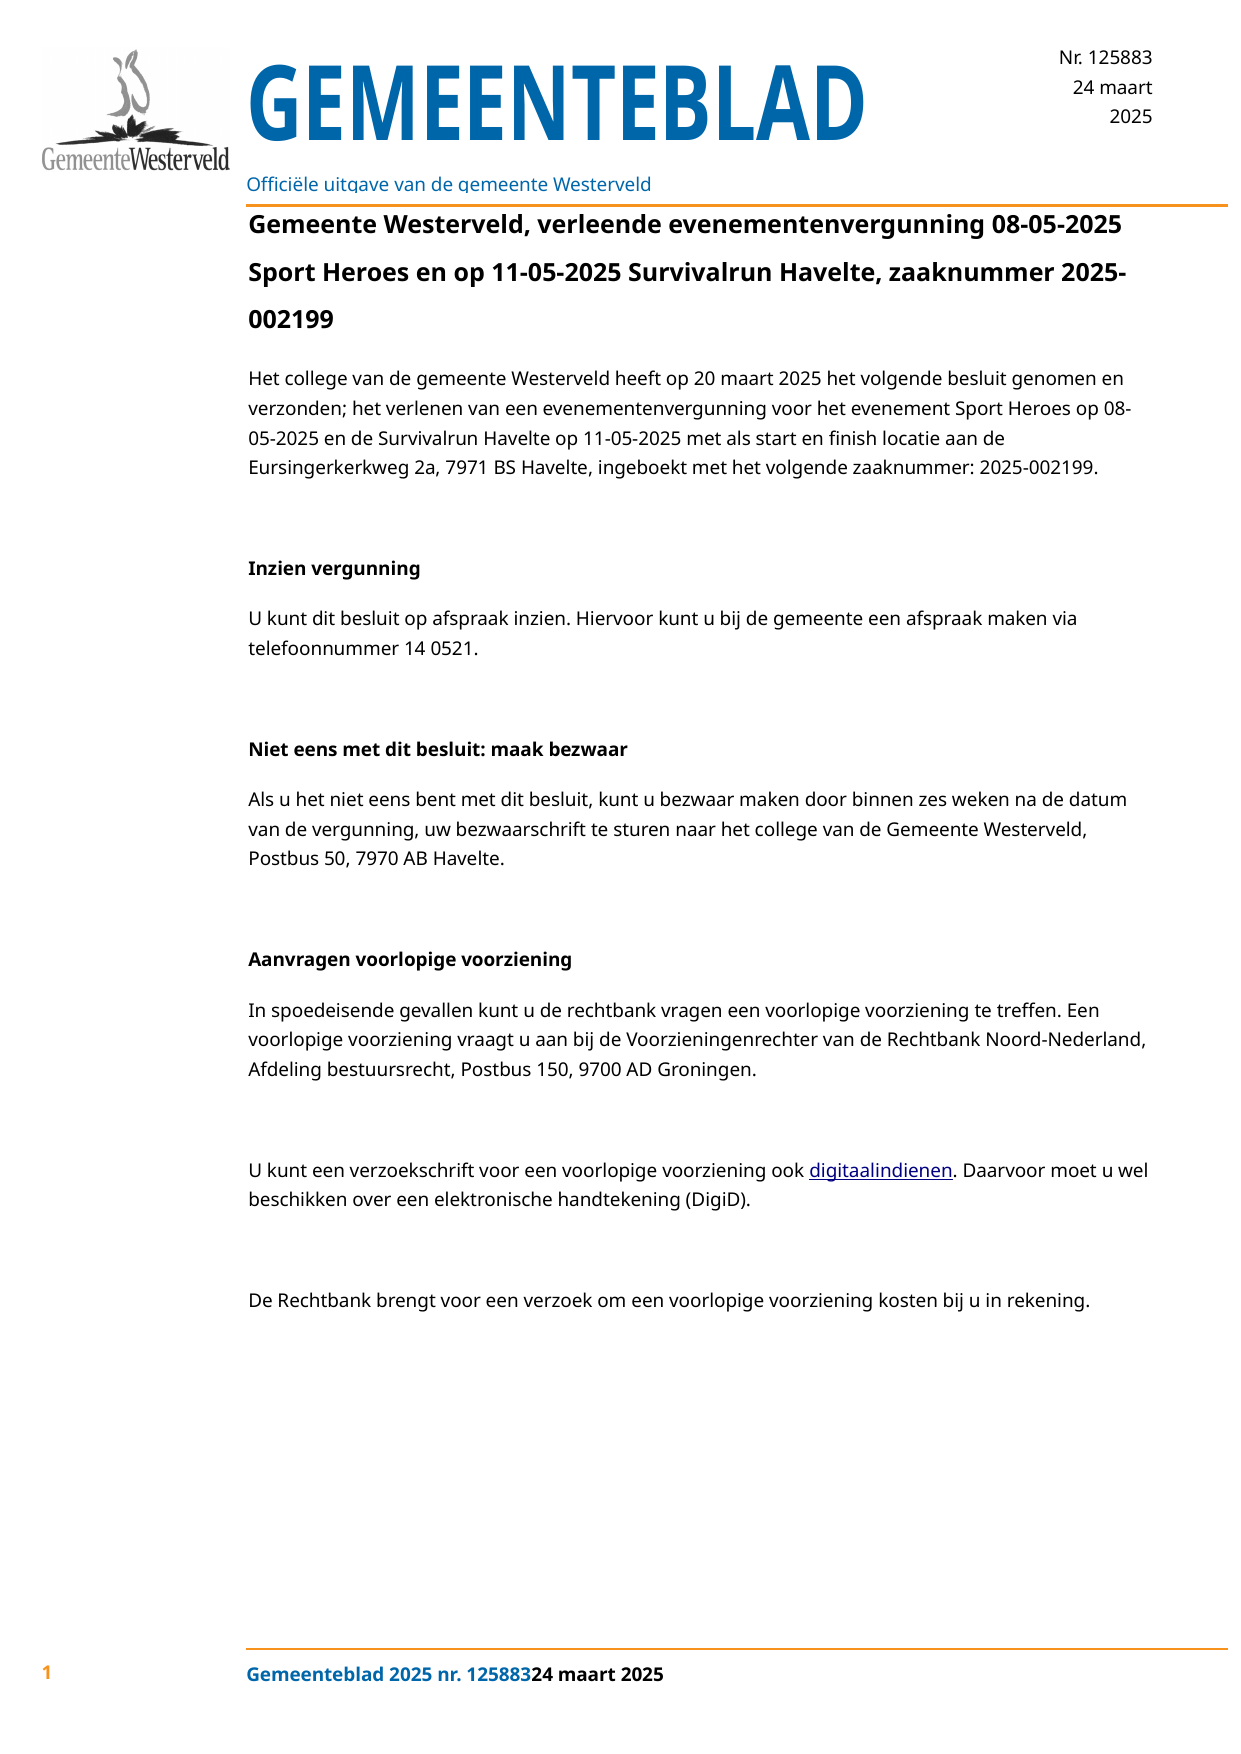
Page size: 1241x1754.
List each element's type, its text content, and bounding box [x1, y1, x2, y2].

text Het college van de gemeente Westerveld heeft op 20 maart 2025 het volgende besluit genomen en verzonden; het verlenen van een evenementenvergunning voor het evenement Sport Heroes op 08-05-2025 en de Survivalrun Havelte op 11-05-2025 met als start en finish locatie aan de Eursingerkerkweg 2a, 7971 BS Havelte, ingeboekt met het volgende zaaknummer: 2025-002199. [248, 366, 1152, 480]
text Gemeente Westerveld, verleende evenementenvergunning 08-05-2025 Sport Heroes en op 11-05-2025 Survivalrun Havelte, zaaknummer 2025-002199 [248, 207, 1152, 336]
text De Rechtbank brengt voor een verzoek om een voorlopige voorziening kosten bij u in rekening. [248, 1287, 1152, 1313]
picture [41, 47, 231, 172]
text Aanvragen voorlopige voorziening [248, 946, 1152, 972]
text U kunt dit besluit op afspraak inzien. Hiervoor kunt u bij de gemeente een afspraak maken via telefoonnummer 14 0521. [248, 606, 1152, 661]
text U kunt een verzoekschrift voor een voorlopige voorziening ook digitaalindienen. Daarvoor moet u wel beschikken over een elektronische handtekening (DigiD). [248, 1157, 1152, 1212]
text Inzien vergunning [248, 555, 1152, 581]
text Als u het niet eens bent met dit besluit, kunt u bezwaar maken door binnen zes weken na de datum van de vergunning, uw bezwaarschrift te sturen naar het college van de Gemeente Westerveld, Postbus 50, 7970 AB Havelte. [248, 786, 1152, 871]
text Niet eens met dit besluit: maak bezwaar [248, 736, 1152, 762]
text In spoedeisende gevallen kunt u de rechtbank vragen een voorlopige voorziening te treffen. Een voorlopige voorziening vraagt u aan bij de Voorzieningenrechter van de Rechtbank Noord-Nederland, Afdeling bestuursrecht, Postbus 150, 9700 AD Groningen. [248, 997, 1152, 1082]
